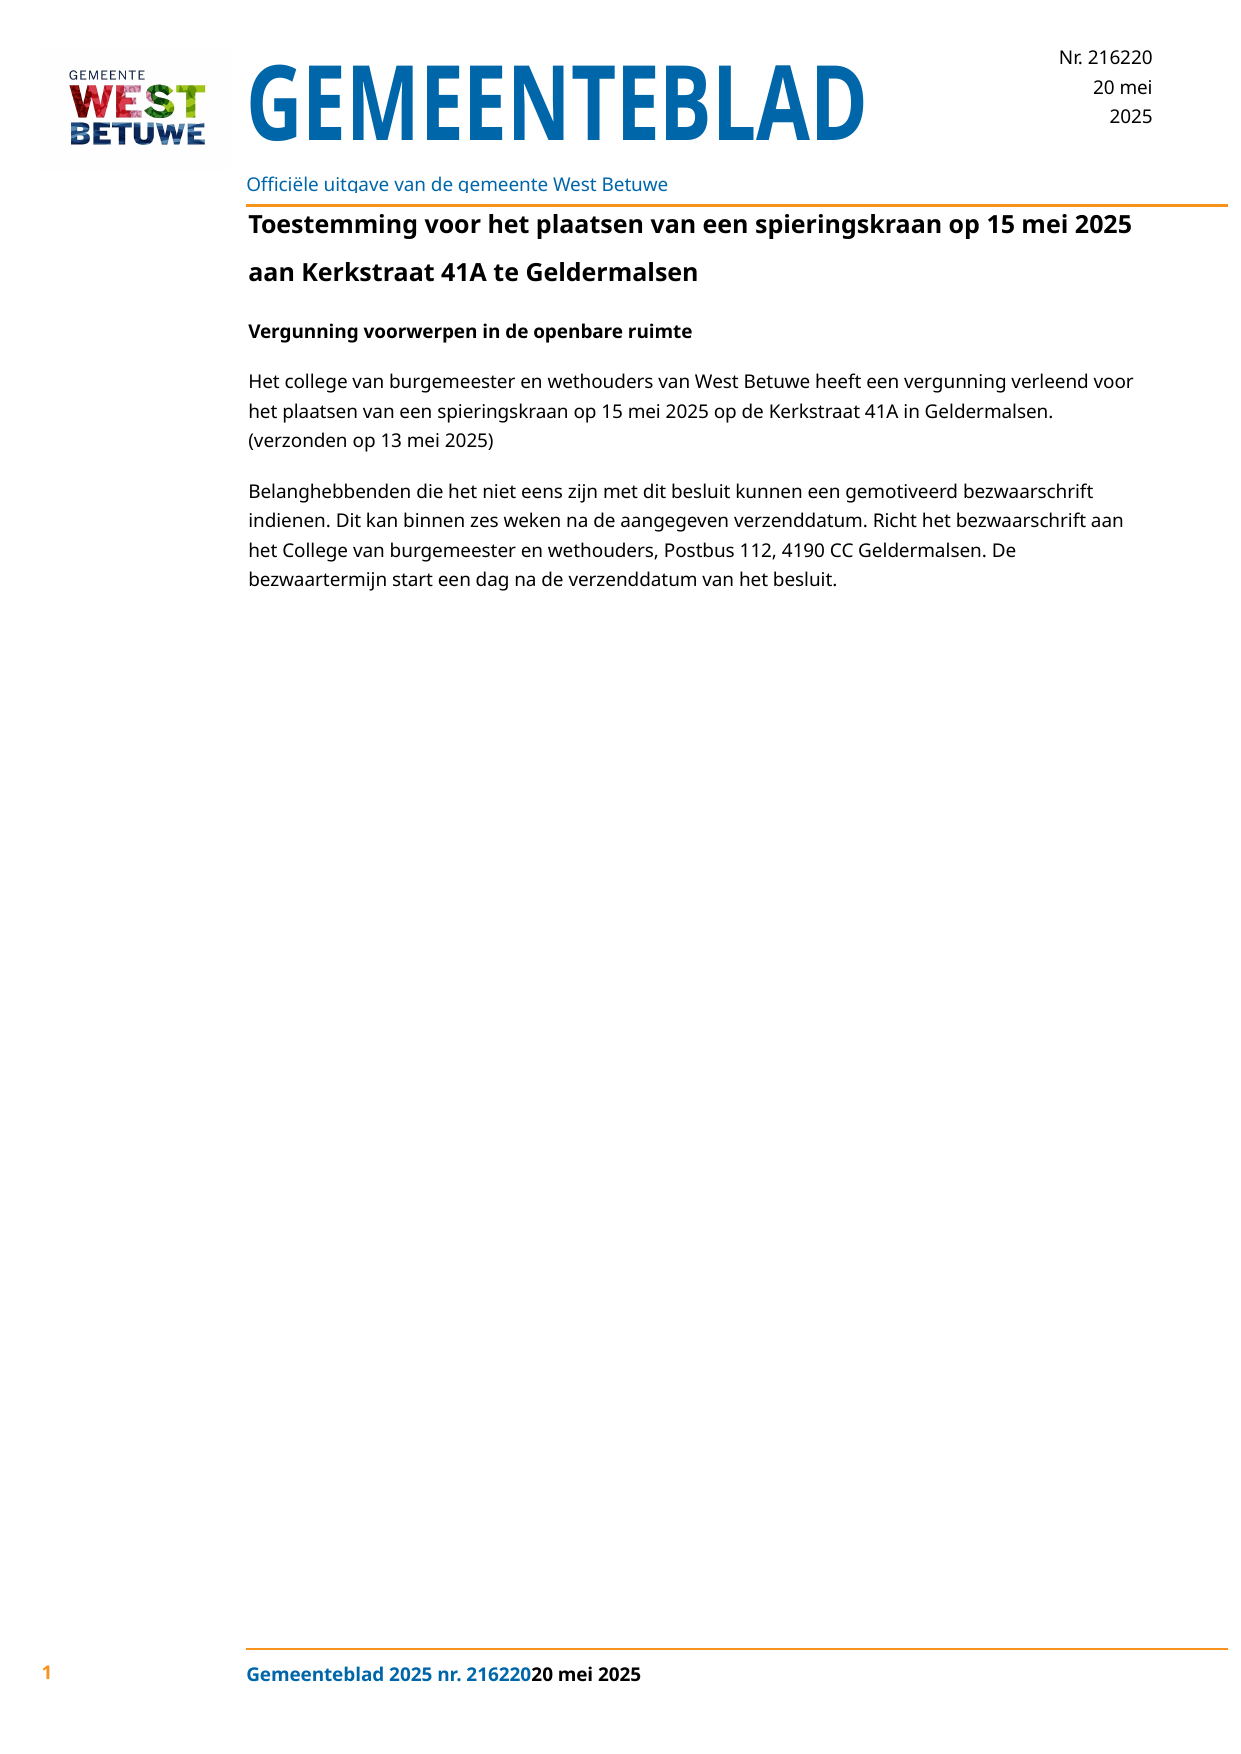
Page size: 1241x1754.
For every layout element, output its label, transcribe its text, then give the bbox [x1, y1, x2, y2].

text Toestemming voor het plaatsen van een spieringskraan op 15 mei 2025 aan Kerkstraat 41A te Geldermalsen [248, 207, 1152, 288]
text Het college van burgemeester en wethouders van West Betuwe heeft een vergunning verleend voor het plaatsen van een spieringskraan op 15 mei 2025 op de Kerkstraat 41A in Geldermalsen. (verzonden op 13 mei 2025) [248, 368, 1152, 453]
picture [41, 47, 231, 172]
text Belanghebbenden die het niet eens zijn met dit besluit kunnen een gemotiveerd bezwaarschrift indienen. Dit kan binnen zes weken na de aangegeven verzenddatum. Richt het bezwaarschrift aan het College van burgemeester en wethouders, Postbus 112, 4190 CC Geldermalsen. De bezwaartermijn start een dag na de verzenddatum van het besluit. [248, 478, 1152, 592]
text Vergunning voorwerpen in de openbare ruimte [248, 318, 1152, 344]
